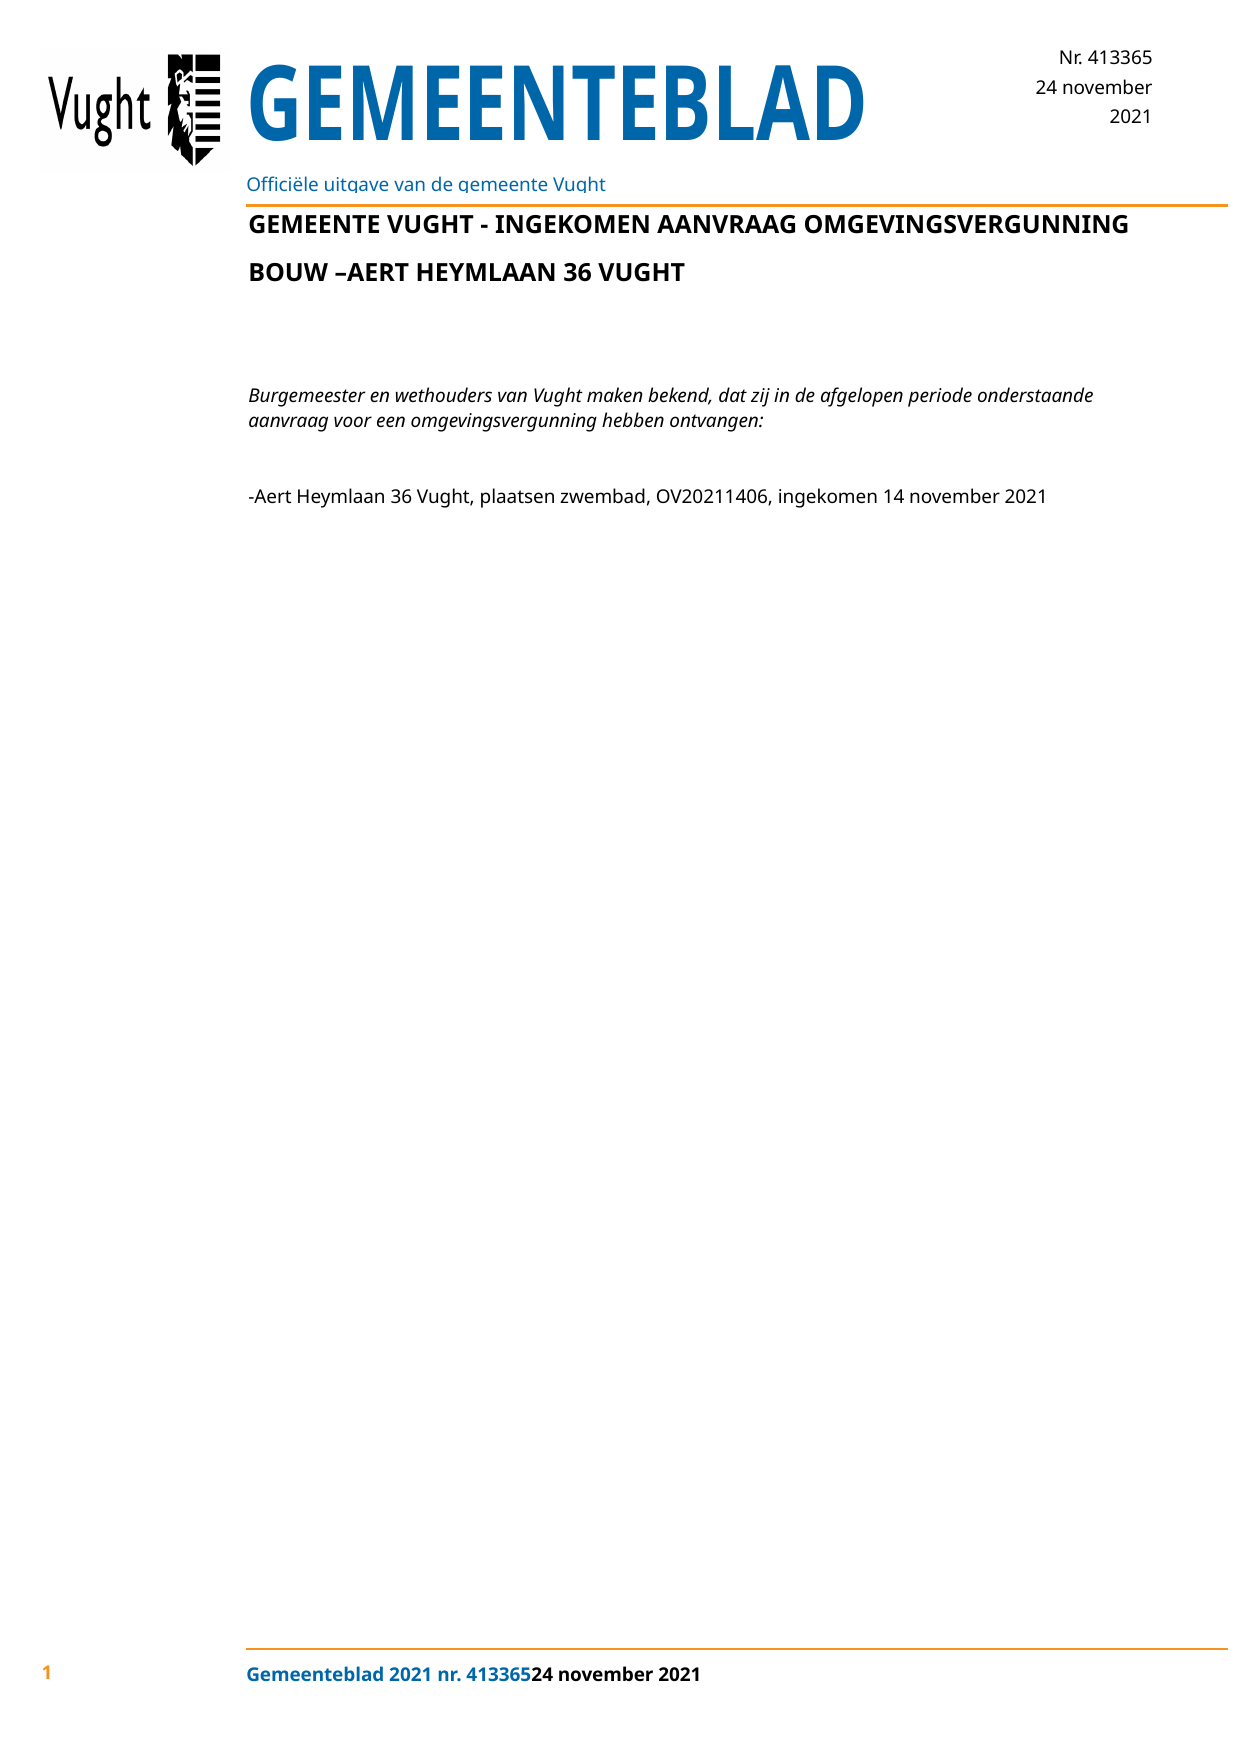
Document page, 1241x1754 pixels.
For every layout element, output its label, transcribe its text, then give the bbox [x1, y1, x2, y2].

text -Aert Heymlaan 36 Vught, plaatsen zwembad, OV20211406, ingekomen 14 november 2021 [248, 484, 1152, 509]
text Burgemeester en wethouders van Vught maken bekend, dat zij in de afgelopen periode onderstaande aanvraag voor een omgevingsvergunning hebben ontvangen: [248, 382, 1152, 433]
picture [41, 47, 231, 172]
text GEMEENTE VUGHT - INGEKOMEN AANVRAAG OMGEVINGSVERGUNNING BOUW –AERT HEYMLAAN 36 VUGHT [248, 207, 1152, 288]
